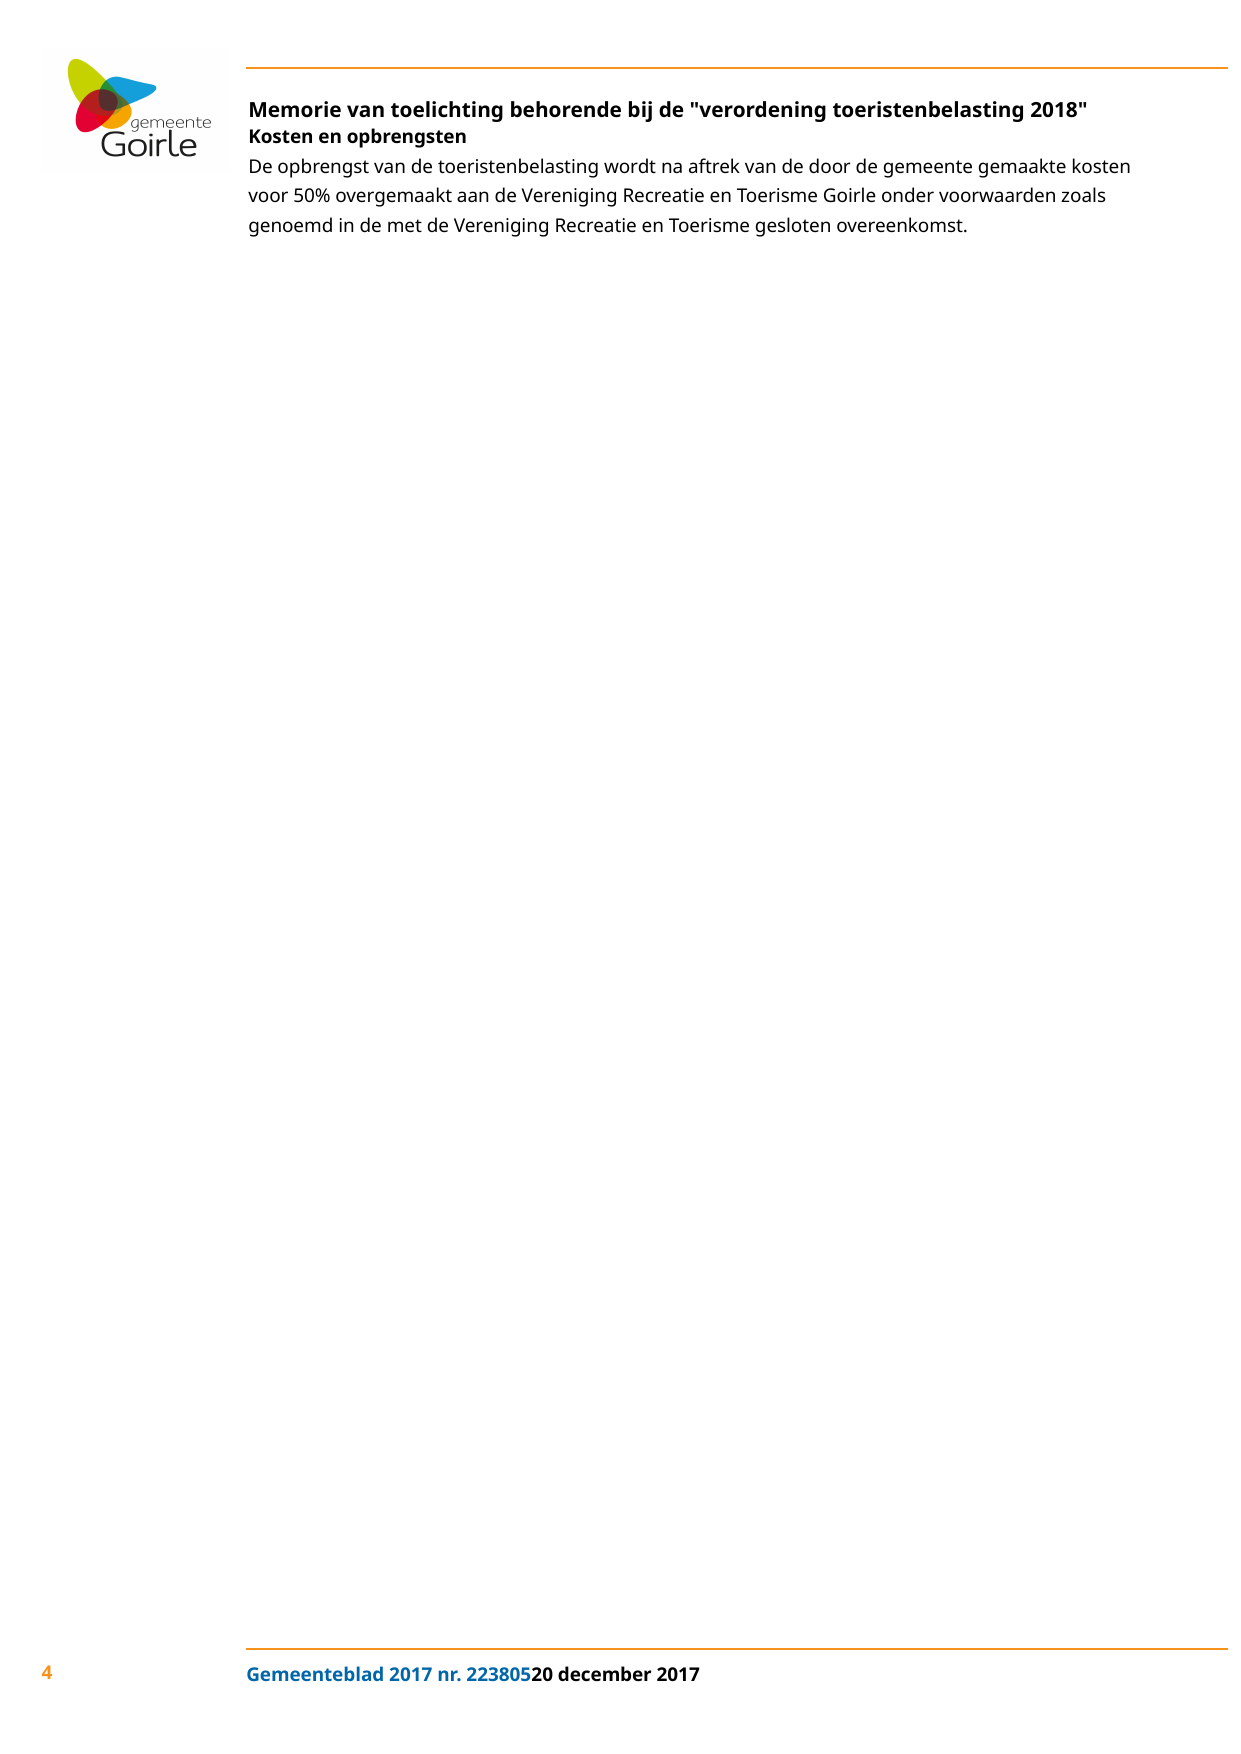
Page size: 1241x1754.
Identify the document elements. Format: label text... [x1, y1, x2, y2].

text Kosten en opbrengsten [248, 123, 1152, 149]
text Memorie van toelichting behorende bij de "verordening toeristenbelasting 2018" [248, 95, 1152, 123]
text De opbrengst van de toeristenbelasting wordt na aftrek van de door de gemeente gemaakte kosten voor 50% overgemaakt aan de Vereniging Recreatie en Toerisme Goirle onder voorwaarden zoals genoemd in de met de Vereniging Recreatie en Toerisme gesloten overeenkomst. [248, 153, 1152, 238]
picture [41, 47, 231, 172]
